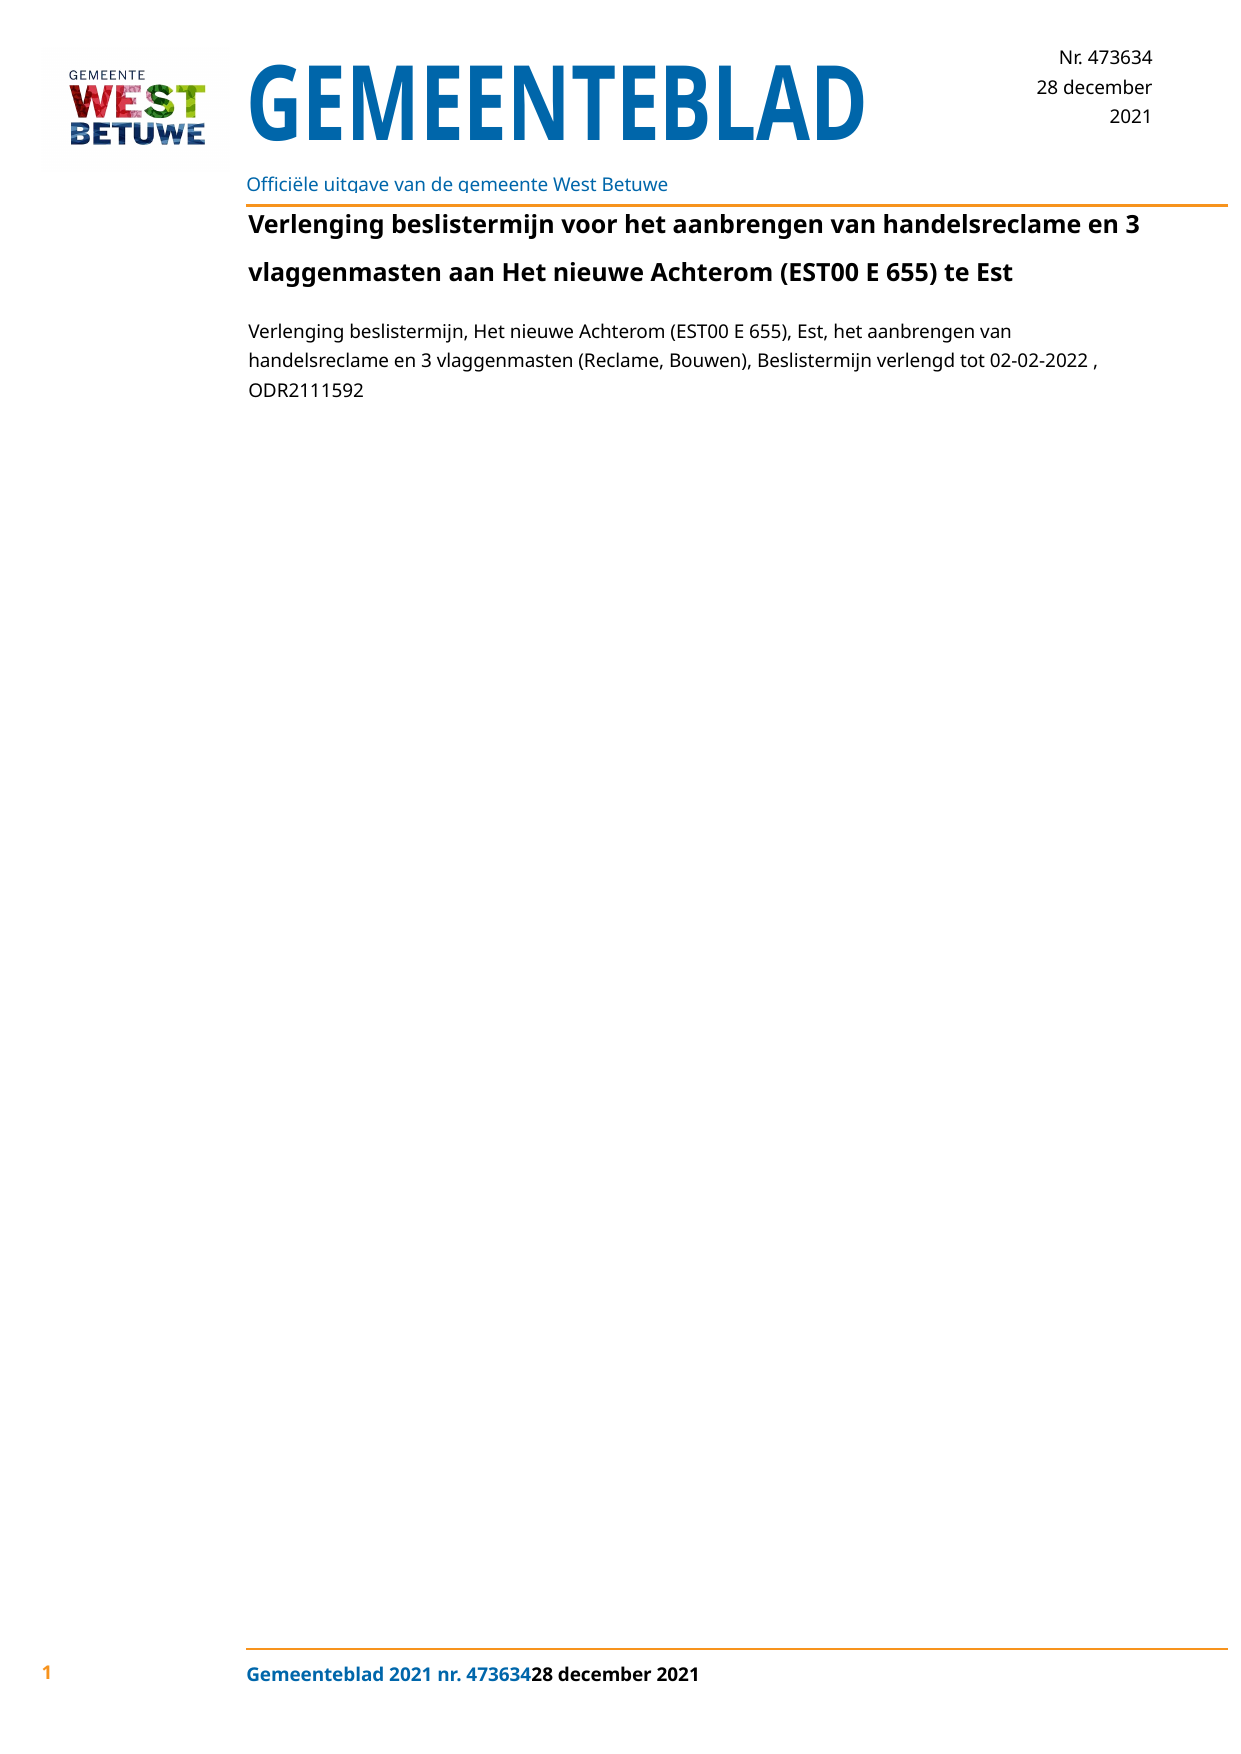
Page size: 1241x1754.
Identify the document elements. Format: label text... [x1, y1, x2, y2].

picture [41, 47, 231, 172]
text Verlenging beslistermijn voor het aanbrengen van handelsreclame en 3 vlaggenmasten aan Het nieuwe Achterom (EST00 E 655) te Est [248, 207, 1152, 288]
text Verlenging beslistermijn, Het nieuwe Achterom (EST00 E 655), Est, het aanbrengen van handelsreclame en 3 vlaggenmasten (Reclame, Bouwen), Beslistermijn verlengd tot 02-02-2022 , ODR2111592 [248, 318, 1152, 403]
